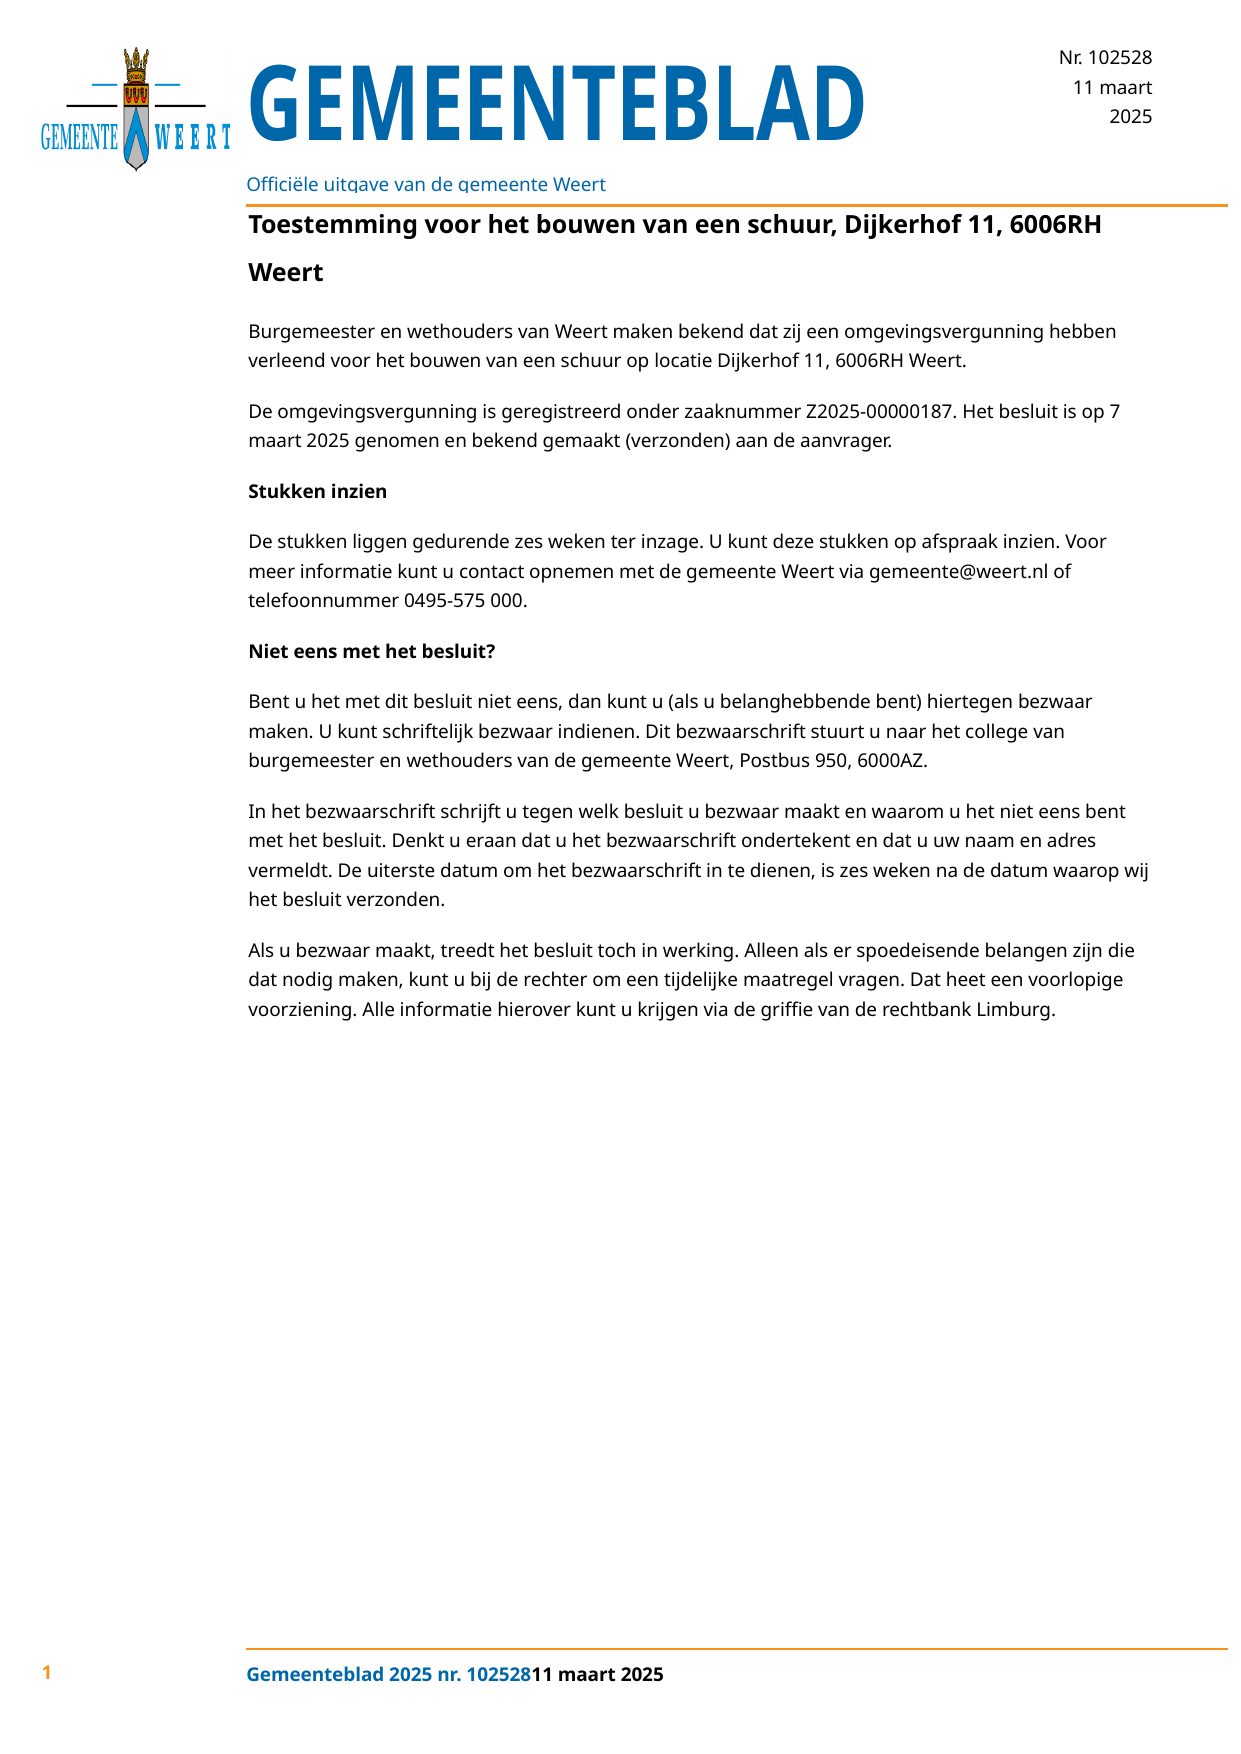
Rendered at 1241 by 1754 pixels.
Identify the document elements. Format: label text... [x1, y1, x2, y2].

text Als u bezwaar maakt, treedt het besluit toch in werking. Alleen als er spoedeisende belangen zijn die dat nodig maken, kunt u bij de rechter om een tijdelijke maatregel vragen. Dat heet een voorlopige voorziening. Alle informatie hierover kunt u krijgen via de griffie van de rechtbank Limburg. [248, 937, 1152, 1022]
text Toestemming voor het bouwen van een schuur, Dijkerhof 11, 6006RH Weert [248, 207, 1152, 288]
picture [41, 47, 231, 172]
text De stukken liggen gedurende zes weken ter inzage. U kunt deze stukken op afspraak inzien. Voor meer informatie kunt u contact opnemen met de gemeente Weert via gemeente@weert.nl of telefoonnummer 0495-575 000. [248, 528, 1152, 613]
text Bent u het met dit besluit niet eens, dan kunt u (als u belanghebbende bent) hiertegen bezwaar maken. U kunt schriftelijk bezwaar indienen. Dit bezwaarschrift stuurt u naar het college van burgemeester en wethouders van de gemeente Weert, Postbus 950, 6000AZ. [248, 688, 1152, 773]
text Burgemeester en wethouders van Weert maken bekend dat zij een omgevingsvergunning hebben verleend voor het bouwen van een schuur op locatie Dijkerhof 11, 6006RH Weert. [248, 318, 1152, 373]
text Stukken inzien [248, 478, 1152, 504]
text Niet eens met het besluit? [248, 638, 1152, 664]
text De omgevingsvergunning is geregistreerd onder zaaknummer Z2025-00000187. Het besluit is op 7 maart 2025 genomen en bekend gemaakt (verzonden) aan de aanvrager. [248, 398, 1152, 453]
text In het bezwaarschrift schrijft u tegen welk besluit u bezwaar maakt en waarom u het niet eens bent met het besluit. Denkt u eraan dat u het bezwaarschrift ondertekent en dat u uw naam en adres vermeldt. De uiterste datum om het bezwaarschrift in te dienen, is zes weken na de datum waarop wij het besluit verzonden. [248, 798, 1152, 912]
